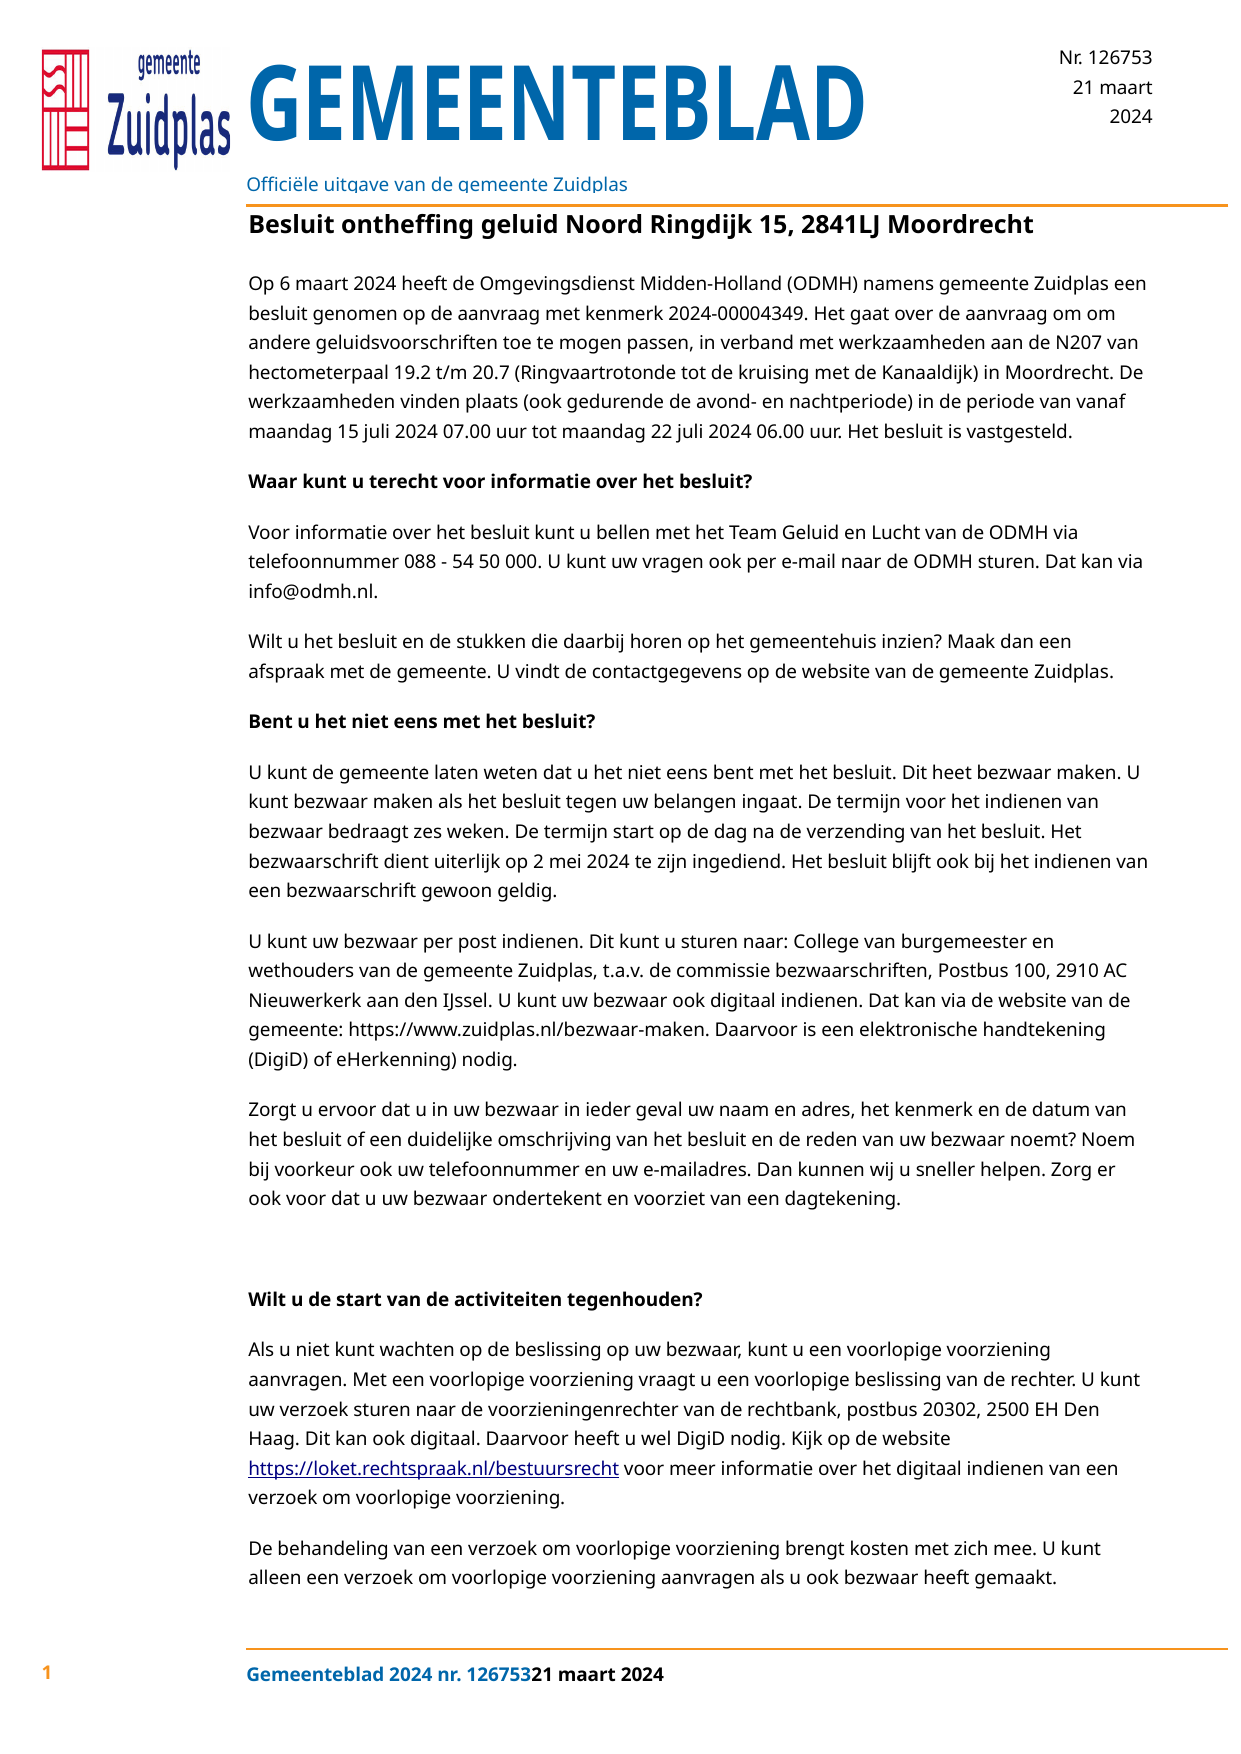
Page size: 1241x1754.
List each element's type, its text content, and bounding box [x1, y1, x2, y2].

text Voor informatie over het besluit kunt u bellen met het Team Geluid en Lucht van de ODMH via telefoonnummer 088 - 54 50 000. U kunt uw vragen ook per e-mail naar de ODMH sturen. Dat kan via info@odmh.nl. [248, 519, 1152, 604]
picture [41, 47, 231, 172]
text Wilt u het besluit en de stukken die daarbij horen op het gemeentehuis inzien? Maak dan een afspraak met de gemeente. U vindt de contactgegevens op de website van de gemeente Zuidplas. [248, 629, 1152, 684]
text Op 6 maart 2024 heeft de Omgevingsdienst Midden-Holland (ODMH) namens gemeente Zuidplas een besluit genomen op de aanvraag met kenmerk 2024-00004349. Het gaat over de aanvraag om om andere geluidsvoorschriften toe te mogen passen, in verband met werkzaamheden aan de N207 van hectometerpaal 19.2 t/m 20.7 (Ringvaartrotonde tot de kruising met de Kanaaldijk) in Moordrecht. De werkzaamheden vinden plaats (ook gedurende de avond- en nachtperiode) in de periode van vanaf maandag 15 juli 2024 07.00 uur tot maandag 22 juli 2024 06.00 uur. Het besluit is vastgesteld. [248, 270, 1152, 444]
text U kunt uw bezwaar per post indienen. Dit kunt u sturen naar: College van burgemeester en wethouders van de gemeente Zuidplas, t.a.v. de commissie bezwaarschriften, Postbus 100, 2910 AC Nieuwerkerk aan den IJssel. U kunt uw bezwaar ook digitaal indienen. Dat kan via de website van de gemeente: https://www.zuidplas.nl/bezwaar-maken. Daarvoor is een elektronische handtekening (DigiD) of eHerkenning) nodig. [248, 928, 1152, 1072]
text U kunt de gemeente laten weten dat u het niet eens bent met het besluit. Dit heet bezwaar maken. U kunt bezwaar maken als het besluit tegen uw belangen ingaat. De termijn voor het indienen van bezwaar bedraagt zes weken. De termijn start op de dag na de verzending van het besluit. Het bezwaarschrift dient uiterlijk op 2 mei 2024 te zijn ingediend. Het besluit blijft ook bij het indienen van een bezwaarschrift gewoon geldig. [248, 759, 1152, 903]
text De behandeling van een verzoek om voorlopige voorziening brengt kosten met zich mee. U kunt alleen een verzoek om voorlopige voorziening aanvragen als u ook bezwaar heeft gemaakt. [248, 1535, 1152, 1590]
text Zorgt u ervoor dat u in uw bezwaar in ieder geval uw naam en adres, het kenmerk en de datum van het besluit of een duidelijke omschrijving van het besluit en de reden van uw bezwaar noemt? Noem bij voorkeur ook uw telefoonnummer en uw e-mailadres. Dan kunnen wij u sneller helpen. Zorg er ook voor dat u uw bezwaar ondertekent en voorziet van een dagtekening. [248, 1097, 1152, 1211]
text Waar kunt u terecht voor informatie over het besluit? [248, 469, 1152, 494]
text Bent u het niet eens met het besluit? [248, 709, 1152, 734]
text Besluit ontheffing geluid Noord Ringdijk 15, 2841LJ Moordrecht [248, 207, 1152, 241]
text Wilt u de start van de activiteiten tegenhouden? [248, 1286, 1152, 1312]
text Als u niet kunt wachten op de beslissing op uw bezwaar, kunt u een voorlopige voorziening aanvragen. Met een voorlopige voorziening vraagt u een voorlopige beslissing van de rechter. U kunt uw verzoek sturen naar de voorzieningenrechter van de rechtbank, postbus 20302, 2500 EH Den Haag. Dit kan ook digitaal. Daarvoor heeft u wel DigiD nodig. Kijk op de website https://loket.rechtspraak.nl/bestuursrecht voor meer informatie over het digitaal indienen van een verzoek om voorlopige voorziening. [248, 1337, 1152, 1510]
